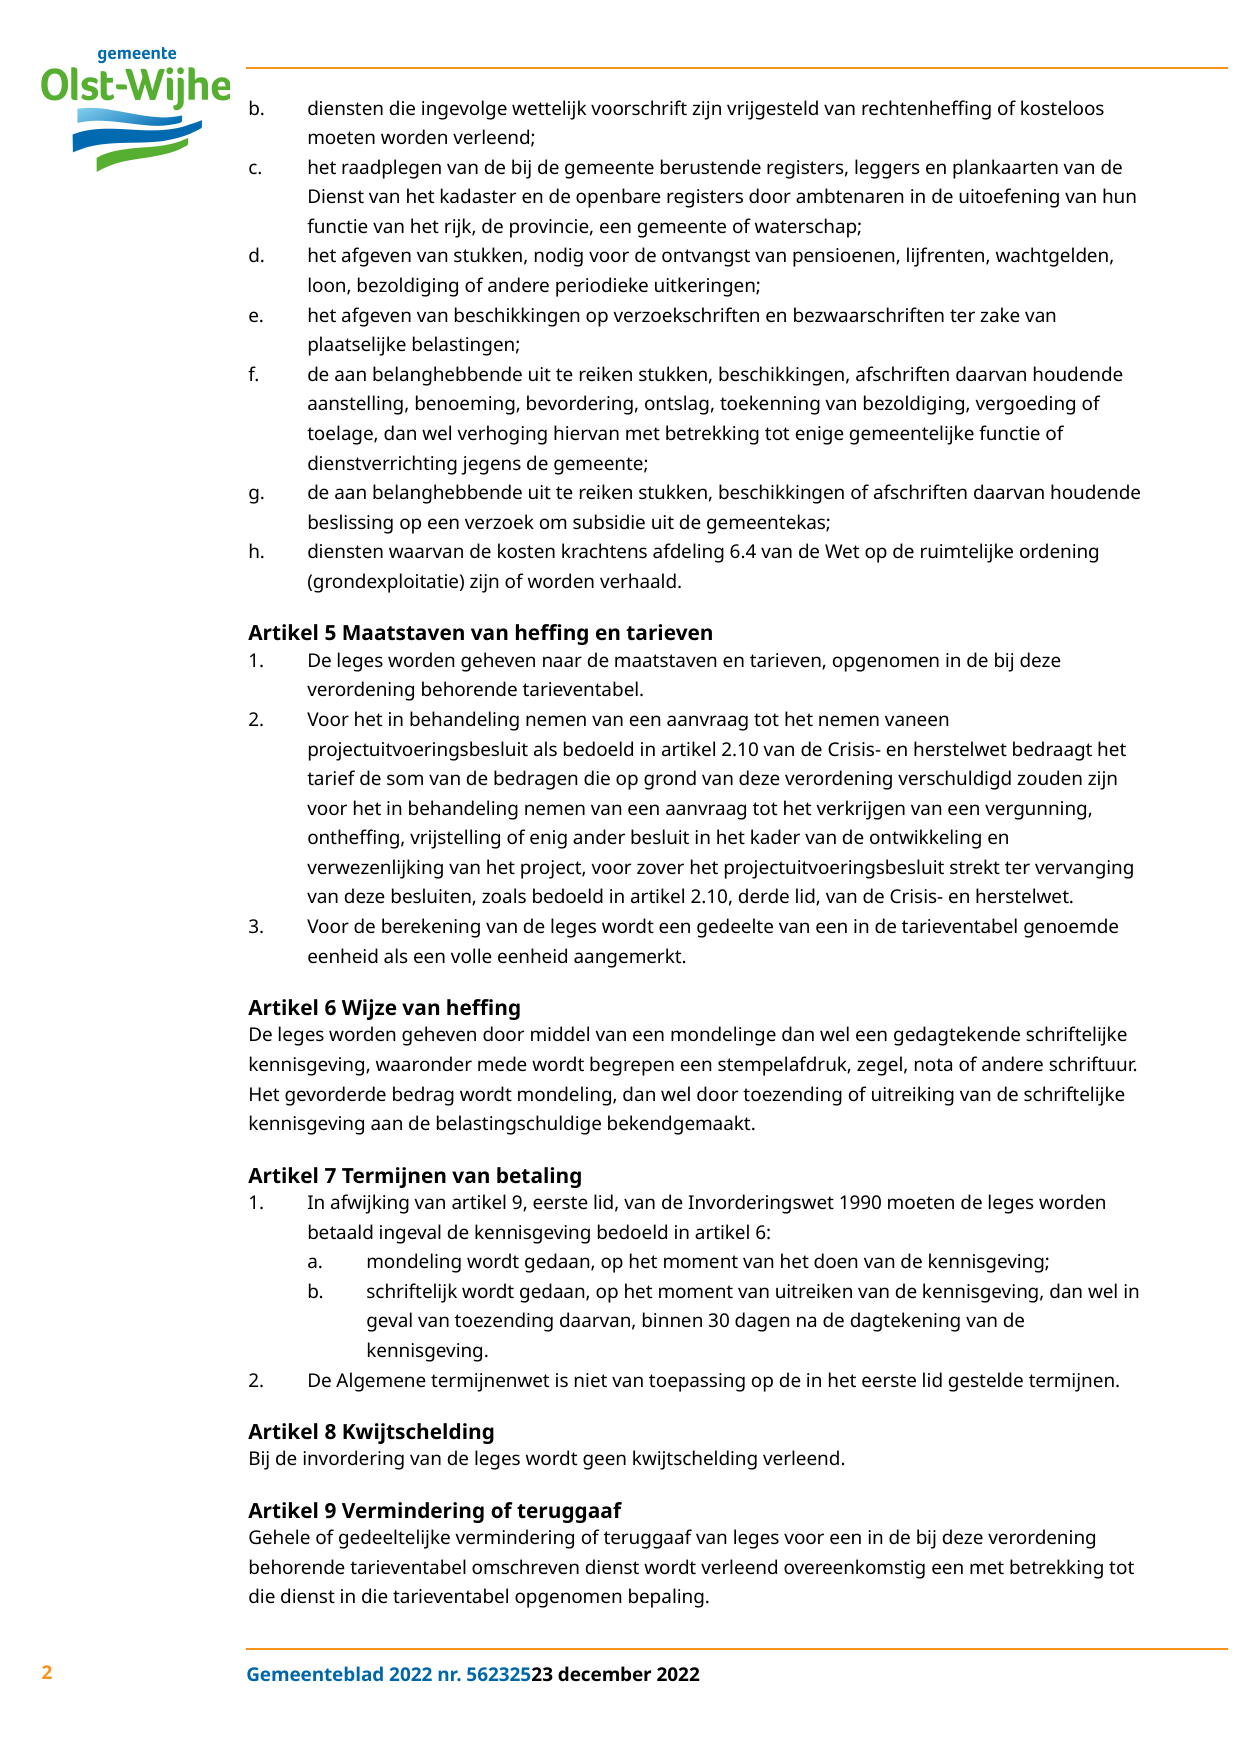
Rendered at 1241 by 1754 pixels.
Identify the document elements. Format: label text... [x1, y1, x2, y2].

list het afgeven van beschikkingen op verzoekschriften en bezwaarschriften ter zake van plaatselijke belastingen; [248, 302, 1152, 357]
list schriftelijk wordt gedaan, op het moment van uitreiken van de kennisgeving, dan wel in geval van toezending daarvan, binnen 30 dagen na de dagtekening van de kennisgeving. [307, 1278, 1152, 1363]
text Artikel 9 Vermindering of teruggaaf [248, 1496, 1152, 1524]
list mondeling wordt gedaan, op het moment van het doen van de kennisgeving; [307, 1248, 1152, 1274]
list Voor de berekening van de leges wordt een gedeelte van een in de tarieventabel genoemde eenheid als een volle eenheid aangemerkt. [248, 913, 1152, 968]
text Bij de invordering van de leges wordt geen kwijtschelding verleend. [248, 1446, 1152, 1471]
text Artikel 8 Kwijtschelding [248, 1417, 1152, 1446]
text Artikel 5 Maatstaven van heffing en tarieven [248, 618, 1152, 647]
list Voor het in behandeling nemen van een aanvraag tot het nemen vaneen projectuitvoeringsbesluit als bedoeld in artikel 2.10 van de Crisis- en herstelwet bedraagt het tarief de som van de bedragen die op grond van deze verordening verschuldigd zouden zijn voor het in behandeling nemen van een aanvraag tot het verkrijgen van een vergunning, ontheffing, vrijstelling of enig ander besluit in het kader van de ontwikkeling en verwezenlijking van het project, voor zover het projectuitvoeringsbesluit strekt ter vervanging van deze besluiten, zoals bedoeld in artikel 2.10, derde lid, van de Crisis- en herstelwet. [248, 706, 1152, 909]
list het afgeven van stukken, nodig voor de ontvangst van pensioenen, lijfrenten, wachtgelden, loon, bezoldiging of andere periodieke uitkeringen; [248, 243, 1152, 298]
text Gehele of gedeeltelijke vermindering of teruggaaf van leges voor een in de bij deze verordening behorende tarieventabel omschreven dienst wordt verleend overeenkomstig een met betrekking tot die dienst in die tarieventabel opgenomen bepaling. [248, 1524, 1152, 1609]
list De leges worden geheven naar de maatstaven en tarieven, opgenomen in de bij deze verordening behorende tarieventabel. [248, 647, 1152, 702]
list de aan belanghebbende uit te reiken stukken, beschikkingen of afschriften daarvan houdende beslissing op een verzoek om subsidie uit de gemeentekas; [248, 479, 1152, 535]
list In afwijking van artikel 9, eerste lid, van de Invorderingswet 1990 moeten de leges worden betaald ingeval de kennisgeving bedoeld in artikel 6: [248, 1189, 1152, 1244]
text Artikel 6 Wijze van heffing [248, 993, 1152, 1022]
list diensten waarvan de kosten krachtens afdeling 6.4 van de Wet op de ruimtelijke ordening (grondexploitatie) zijn of worden verhaald. [248, 538, 1152, 594]
list De Algemene termijnenwet is niet van toepassing op de in het eerste lid gestelde termijnen. [248, 1367, 1152, 1392]
text De leges worden geheven door middel van een mondelinge dan wel een gedagtekende schriftelijke kennisgeving, waaronder mede wordt begrepen een stempelafdruk, zegel, nota of andere schriftuur. Het gevorderde bedrag wordt mondeling, dan wel door toezending of uitreiking van de schriftelijke kennisgeving aan de belastingschuldige bekendgemaakt. [248, 1022, 1152, 1136]
list de aan belanghebbende uit te reiken stukken, beschikkingen, afschriften daarvan houdende aanstelling, benoeming, bevordering, ontslag, toekenning van bezoldiging, vergoeding of toelage, dan wel verhoging hiervan met betrekking tot enige gemeentelijke functie of dienstverrichting jegens de gemeente; [248, 361, 1152, 476]
picture [41, 47, 231, 172]
text Artikel 7 Termijnen van betaling [248, 1161, 1152, 1189]
list het raadplegen van de bij de gemeente berustende registers, leggers en plankaarten van de Dienst van het kadaster en de openbare registers door ambtenaren in de uitoefening van hun functie van het rijk, de provincie, een gemeente of waterschap; [248, 154, 1152, 239]
list diensten die ingevolge wettelijk voorschrift zijn vrijgesteld van rechtenheffing of kosteloos moeten worden verleend; [248, 95, 1152, 150]
